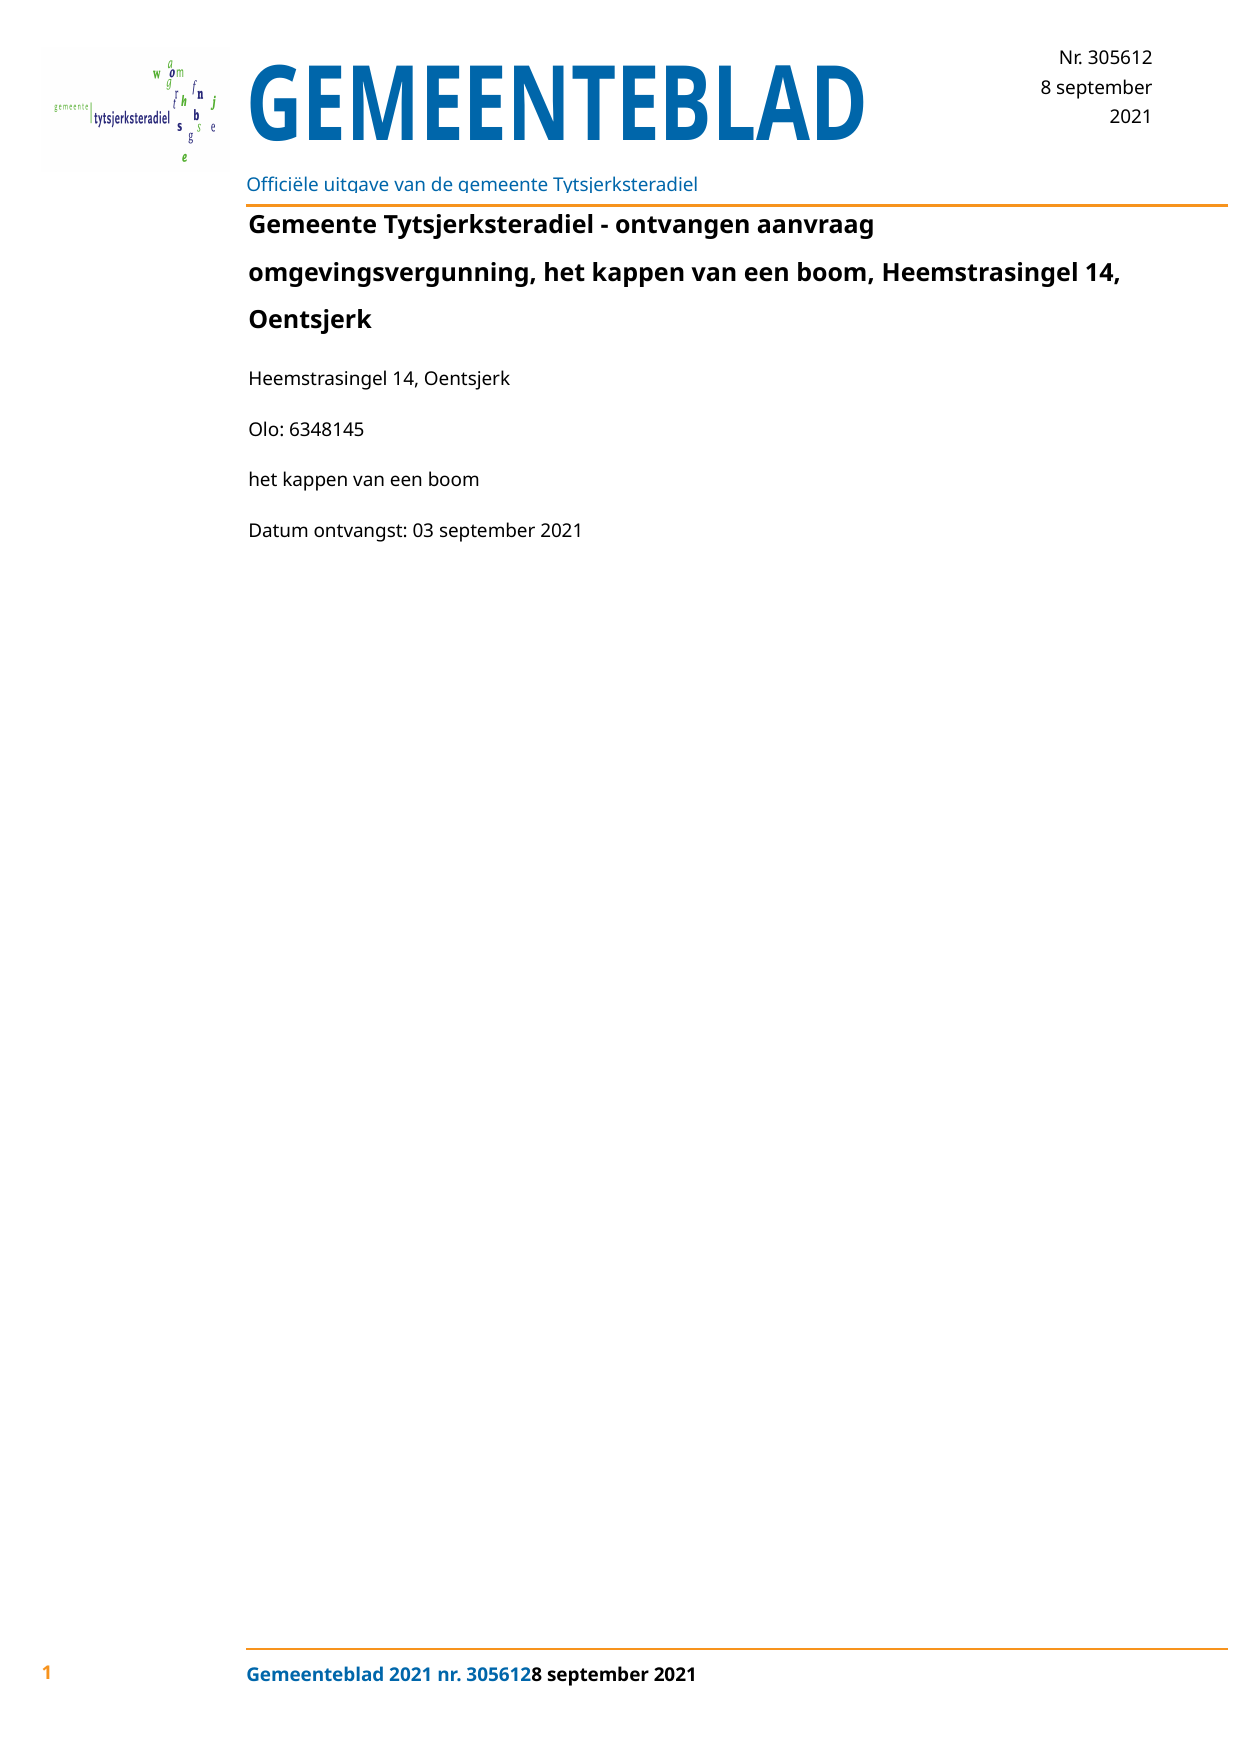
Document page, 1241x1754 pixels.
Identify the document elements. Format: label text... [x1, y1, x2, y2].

text Datum ontvangst: 03 september 2021 [248, 517, 1152, 542]
text Heemstrasingel 14, Oentsjerk [248, 366, 1152, 391]
text het kappen van een boom [248, 466, 1152, 492]
text Gemeente Tytsjerksteradiel - ontvangen aanvraag omgevingsvergunning, het kappen van een boom, Heemstrasingel 14, Oentsjerk [248, 207, 1152, 336]
text Olo: 6348145 [248, 416, 1152, 442]
picture [41, 47, 231, 172]
